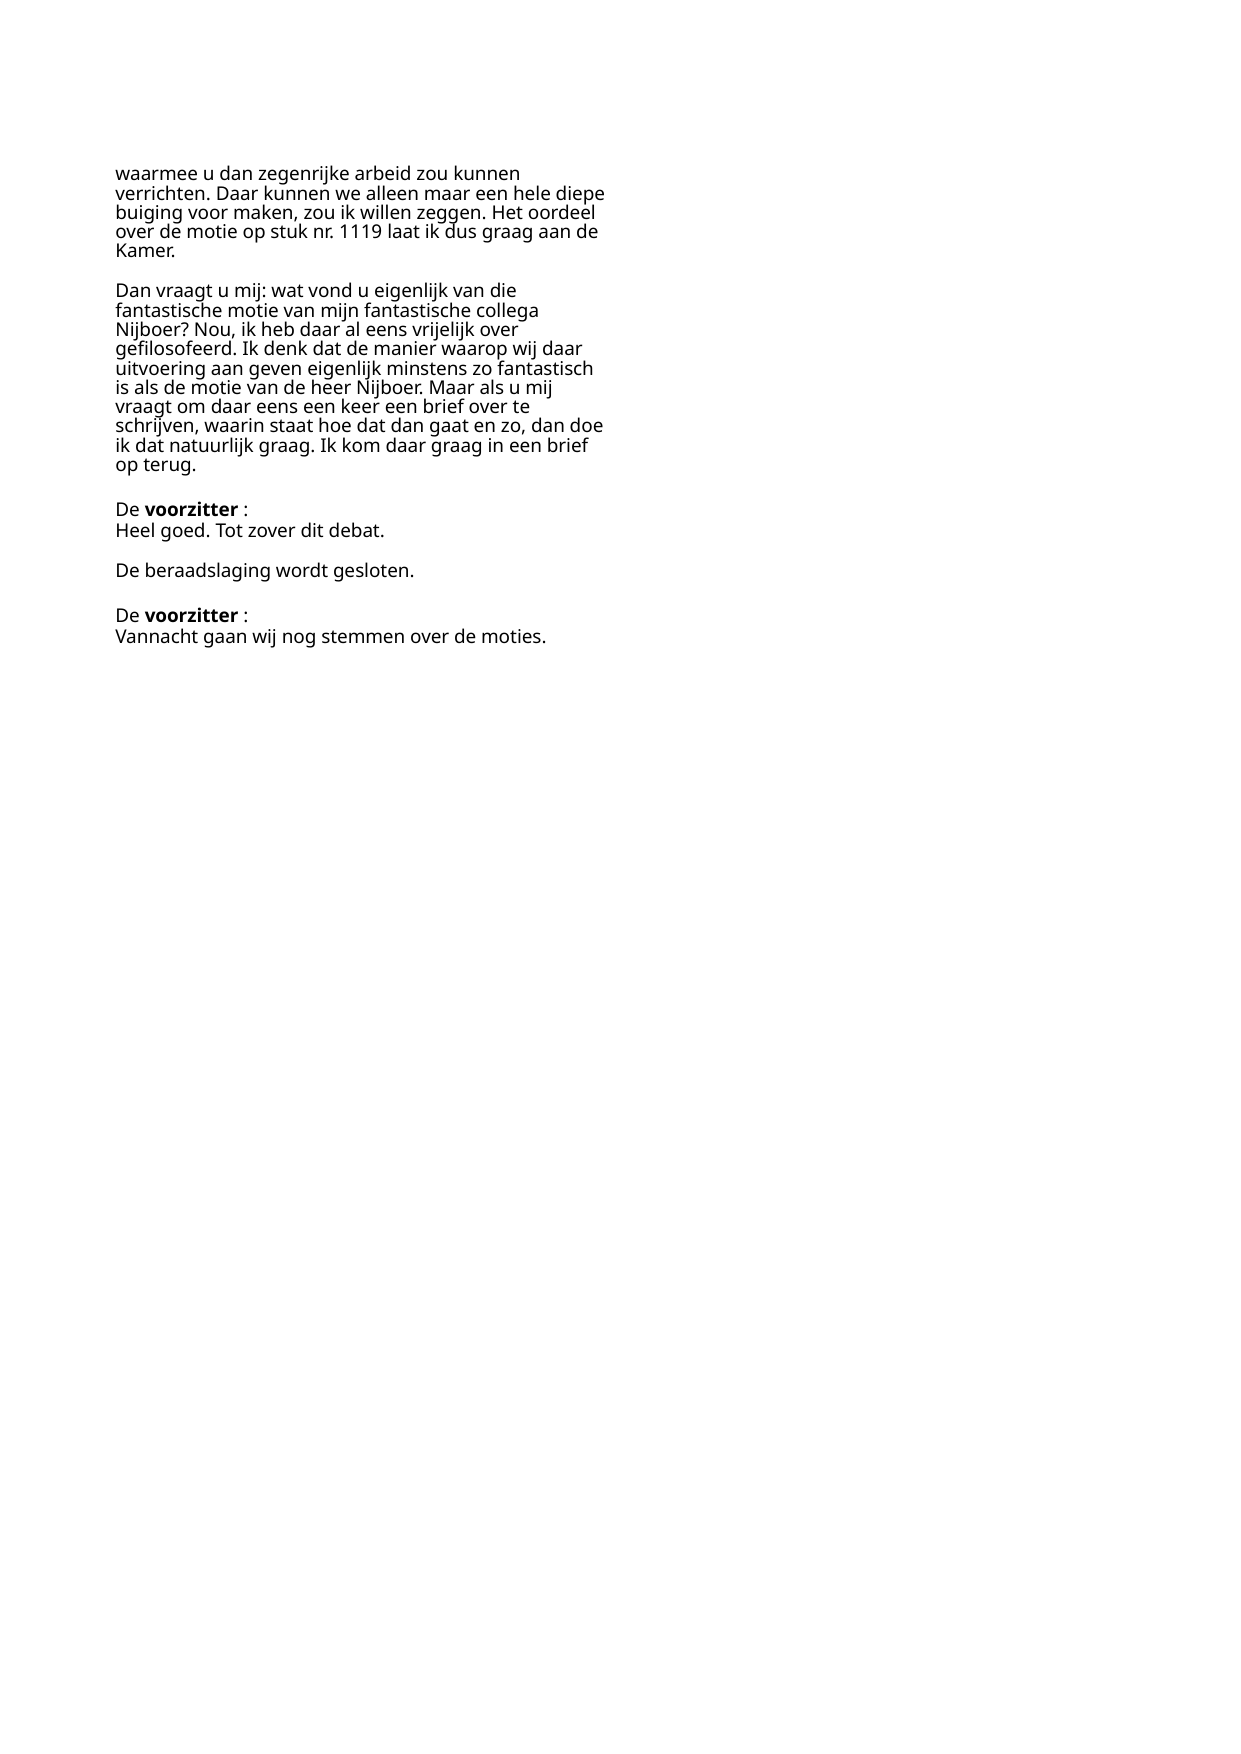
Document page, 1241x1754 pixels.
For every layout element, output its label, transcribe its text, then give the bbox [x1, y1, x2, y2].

text Heel goed. Tot zover dit debat. [115, 522, 605, 541]
text De voorzitter : [115, 602, 605, 628]
text De voorzitter : [115, 496, 605, 522]
text De beraadslaging wordt gesloten. [115, 562, 605, 581]
text Dan vraagt u mij: wat vond u eigenlijk van die fantastische motie van mijn fantastische collega Nijboer? Nou, ik heb daar al eens vrijelijk over gefilosofeerd. Ik denk dat de manier waarop wij daar uitvoering aan geven eigenlijk minstens zo fantastisch is als de motie van de heer Nijboer. Maar als u mij vraagt om daar eens een keer een brief over te schrijven, waarin staat hoe dat dan gaat en zo, dan doe ik dat natuurlijk graag. Ik kom daar graag in een brief op terug. [115, 282, 605, 475]
text waarmee u dan zegenrijke arbeid zou kunnen verrichten. Daar kunnen we alleen maar een hele diepe buiging voor maken, zou ik willen zeggen. Het oordeel over de motie op stuk nr. 1119 laat ik dus graag aan de Kamer. [115, 165, 605, 262]
text Vannacht gaan wij nog stemmen over de moties. [115, 628, 605, 647]
